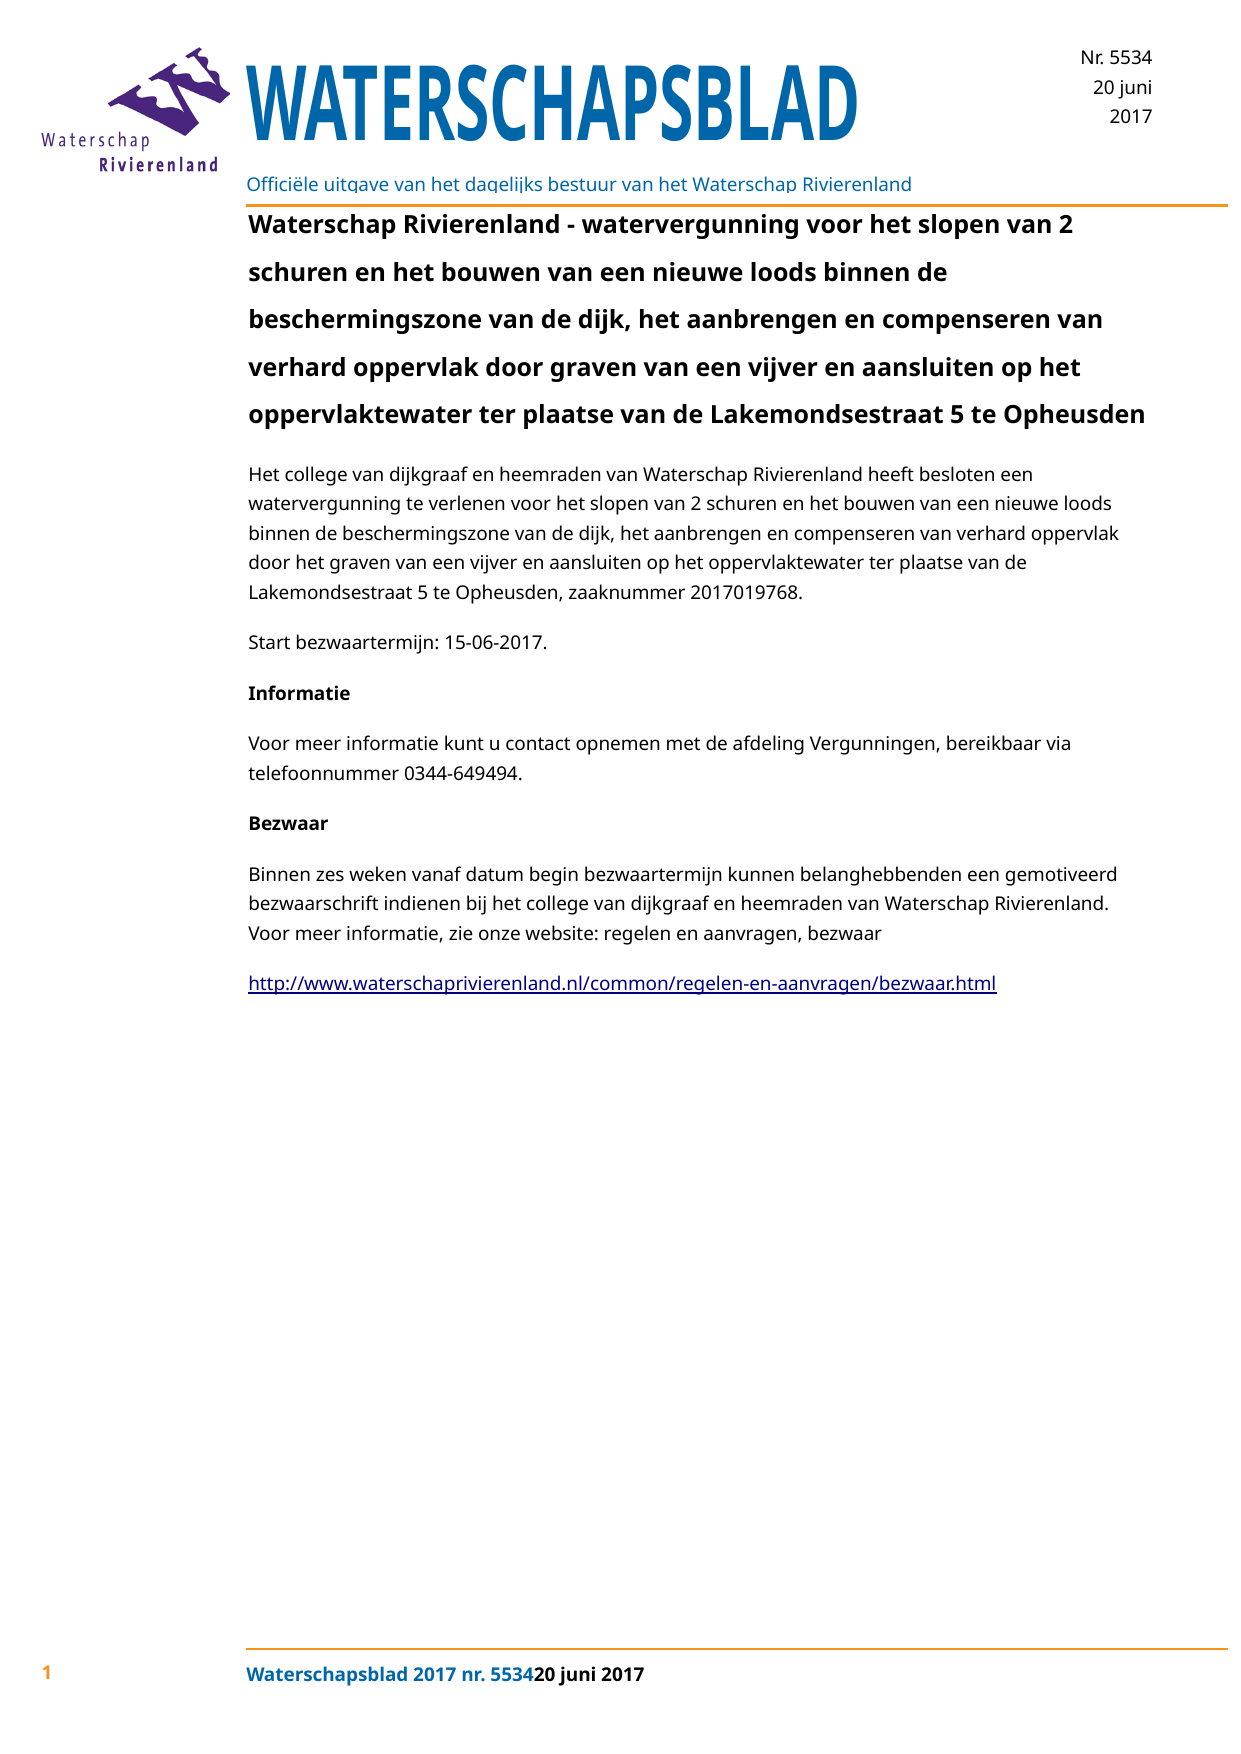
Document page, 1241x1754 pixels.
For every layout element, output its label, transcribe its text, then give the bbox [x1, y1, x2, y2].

text Binnen zes weken vanaf datum begin bezwaartermijn kunnen belanghebbenden een gemotiveerd bezwaarschrift indienen bij het college van dijkgraaf en heemraden van Waterschap Rivierenland. Voor meer informatie, zie onze website: regelen en aanvragen, bezwaar [248, 861, 1152, 946]
picture [41, 47, 231, 172]
text Het college van dijkgraaf en heemraden van Waterschap Rivierenland heeft besloten een watervergunning te verlenen voor het slopen van 2 schuren en het bouwen van een nieuwe loods binnen de beschermingszone van de dijk, het aanbrengen en compenseren van verhard oppervlak door het graven van een vijver en aansluiten op het oppervlaktewater ter plaatse van de Lakemondsestraat 5 te Opheusden, zaaknummer 2017019768. [248, 461, 1152, 605]
text http://www.waterschaprivierenland.nl/common/regelen-en-aanvragen/bezwaar.html [248, 970, 1152, 996]
text Bezwaar [248, 810, 1152, 836]
text Start bezwaartermijn: 15-06-2017. [248, 629, 1152, 655]
text Informatie [248, 680, 1152, 706]
text Voor meer informatie kunt u contact opnemen met de afdeling Vergunningen, bereikbaar via telefoonnummer 0344-649494. [248, 730, 1152, 786]
text Waterschap Rivierenland - watervergunning voor het slopen van 2 schuren en het bouwen van een nieuwe loods binnen de beschermingszone van de dijk, het aanbrengen en compenseren van verhard oppervlak door graven van een vijver en aansluiten op het oppervlaktewater ter plaatse van de Lakemondsestraat 5 te Opheusden [248, 207, 1152, 431]
